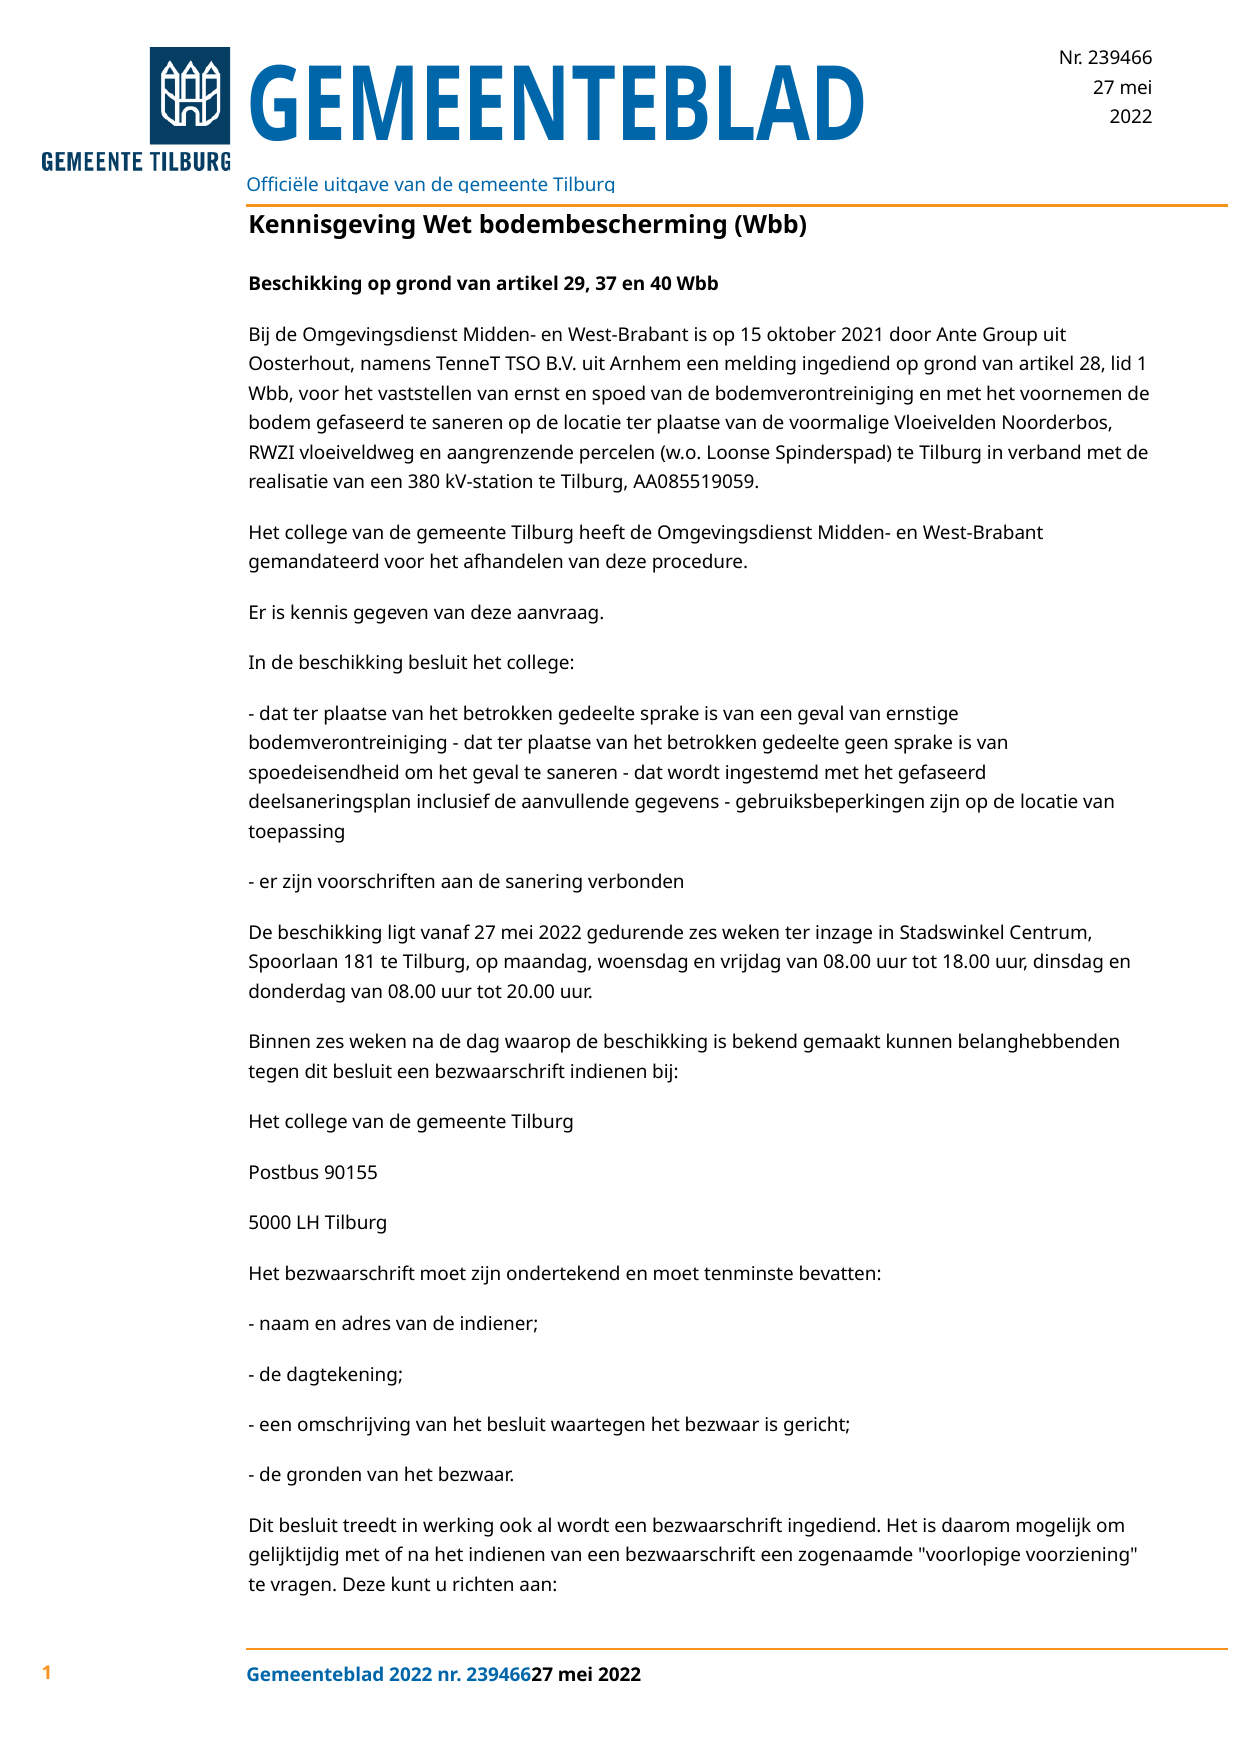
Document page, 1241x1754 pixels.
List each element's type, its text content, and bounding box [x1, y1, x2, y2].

text In de beschikking besluit het college: [248, 649, 1152, 675]
text Het college van de gemeente Tilburg [248, 1109, 1152, 1134]
text Postbus 90155 [248, 1159, 1152, 1185]
text Kennisgeving Wet bodembescherming (Wbb) [248, 207, 1152, 241]
text - de gronden van het bezwaar. [248, 1462, 1152, 1487]
text Het college van de gemeente Tilburg heeft de Omgevingsdienst Midden- en West-Brabant gemandateerd voor het afhandelen van deze procedure. [248, 519, 1152, 574]
text Beschikking op grond van artikel 29, 37 en 40 Wbb [248, 270, 1152, 296]
text 5000 LH Tilburg [248, 1209, 1152, 1235]
picture [41, 47, 231, 172]
text - naam en adres van de indiener; [248, 1310, 1152, 1336]
text - er zijn voorschriften aan de sanering verbonden [248, 869, 1152, 894]
text Het bezwaarschrift moet zijn ondertekend en moet tenminste bevatten: [248, 1260, 1152, 1286]
text - de dagtekening; [248, 1361, 1152, 1386]
text De beschikking ligt vanaf 27 mei 2022 gedurende zes weken ter inzage in Stadswinkel Centrum, Spoorlaan 181 te Tilburg, op maandag, woensdag en vrijdag van 08.00 uur tot 18.00 uur, dinsdag en donderdag van 08.00 uur tot 20.00 uur. [248, 919, 1152, 1004]
text Bij de Omgevingsdienst Midden- en West-Brabant is op 15 oktober 2021 door Ante Group uit Oosterhout, namens TenneT TSO B.V. uit Arnhem een melding ingediend op grond van artikel 28, lid 1 Wbb, voor het vaststellen van ernst en spoed van de bodemverontreiniging en met het voornemen de bodem gefaseerd te saneren op de locatie ter plaatse van de voormalige Vloeivelden Noorderbos, RWZI vloeiveldweg en aangrenzende percelen (w.o. Loonse Spinderspad) te Tilburg in verband met de realisatie van een 380 kV-station te Tilburg, AA085519059. [248, 321, 1152, 494]
text Dit besluit treedt in werking ook al wordt een bezwaarschrift ingediend. Het is daarom mogelijk om gelijktijdig met of na het indienen van een bezwaarschrift een zogenaamde "voorlopige voorziening" te vragen. Deze kunt u richten aan: [248, 1512, 1152, 1597]
text - een omschrijving van het besluit waartegen het bezwaar is gericht; [248, 1411, 1152, 1437]
text Er is kennis gegeven van deze aanvraag. [248, 599, 1152, 625]
text Binnen zes weken na de dag waarop de beschikking is bekend gemaakt kunnen belanghebbenden tegen dit besluit een bezwaarschrift indienen bij: [248, 1029, 1152, 1084]
text - dat ter plaatse van het betrokken gedeelte sprake is van een geval van ernstige bodemverontreiniging - dat ter plaatse van het betrokken gedeelte geen sprake is van spoedeisendheid om het geval te saneren - dat wordt ingestemd met het gefaseerd deelsaneringsplan inclusief de aanvullende gegevens - gebruiksbeperkingen zijn op de locatie van toepassing [248, 700, 1152, 844]
